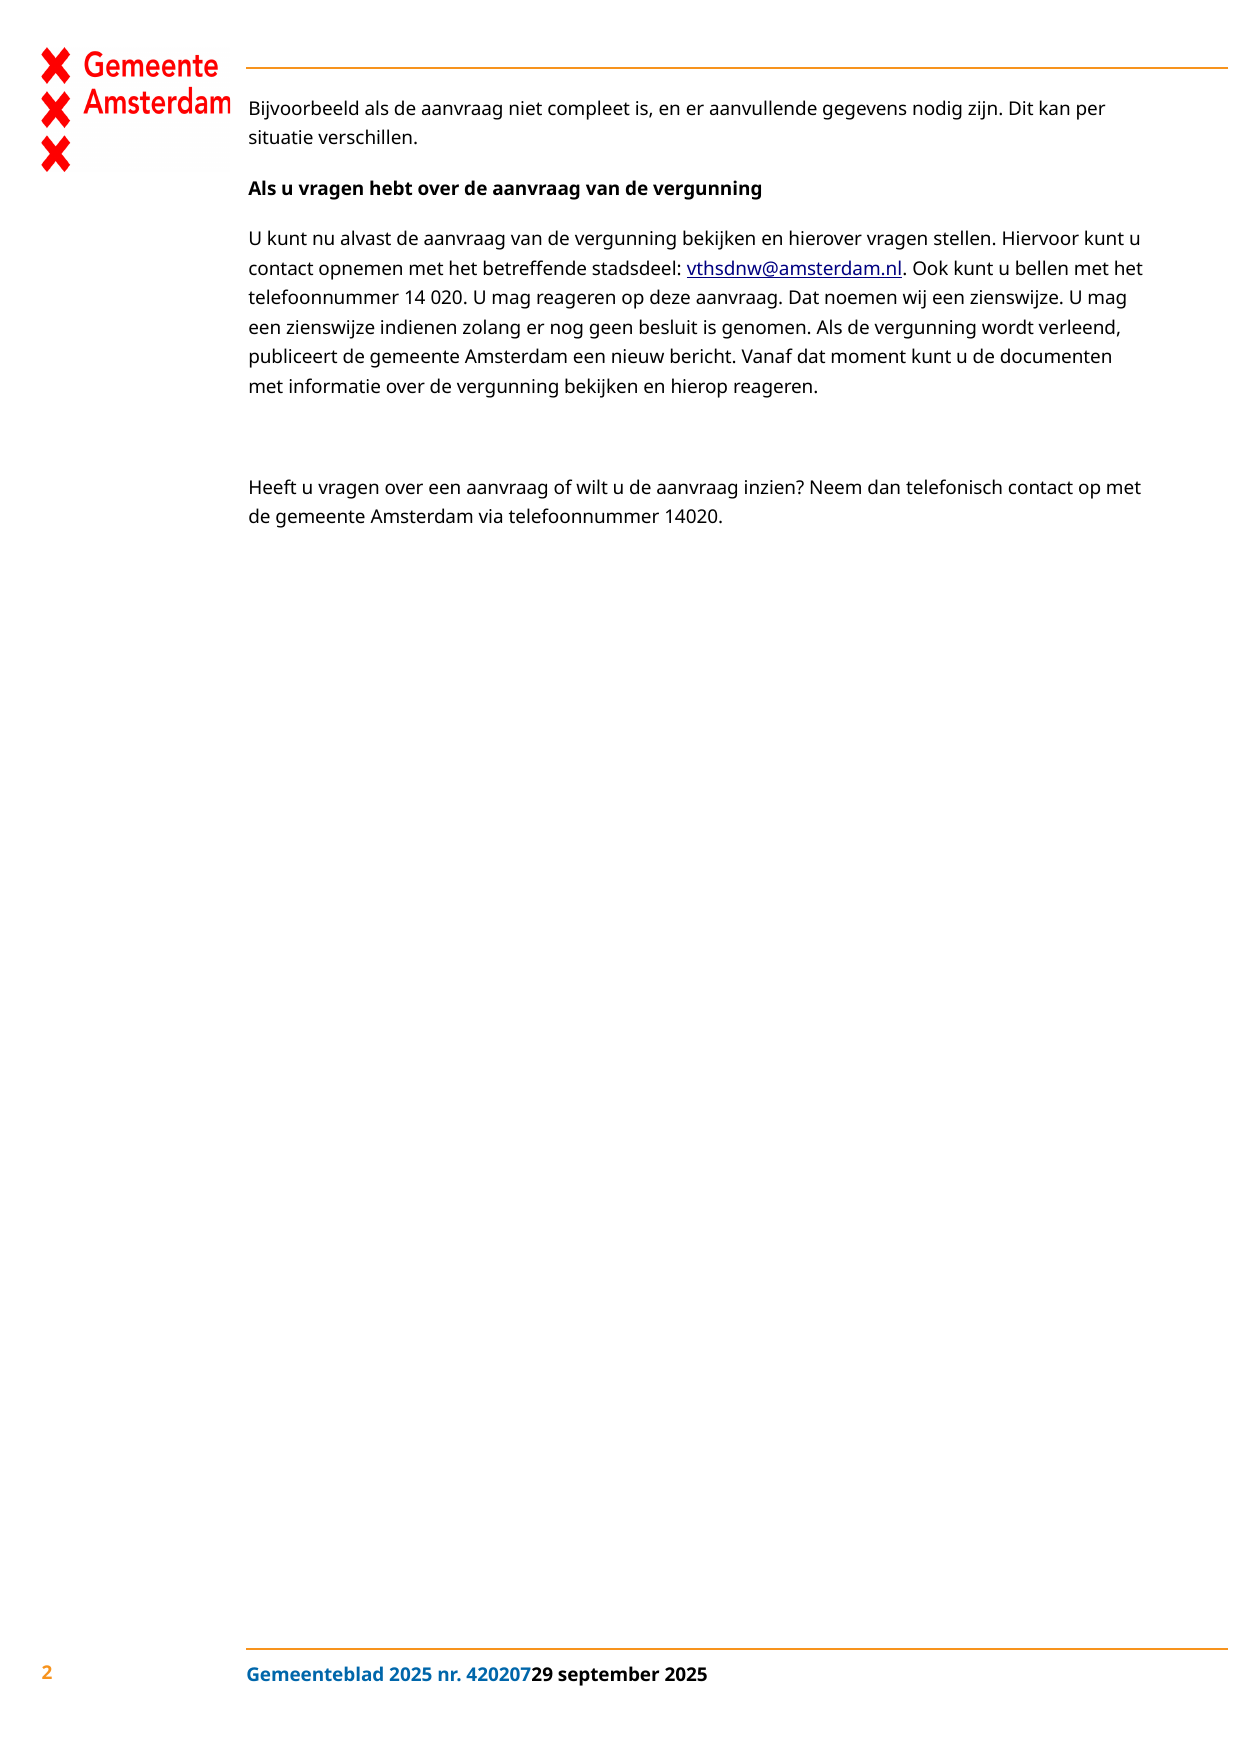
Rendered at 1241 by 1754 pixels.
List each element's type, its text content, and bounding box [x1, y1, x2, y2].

picture [41, 47, 231, 172]
text Als u vragen hebt over de aanvraag van de vergunning [248, 175, 1152, 201]
text U kunt nu alvast de aanvraag van de vergunning bekijken en hierover vragen stellen. Hiervoor kunt u contact opnemen met het betreffende stadsdeel: vthsdnw@amsterdam.nl. Ook kunt u bellen met het telefoonnummer 14 020. U mag reageren op deze aanvraag. Dat noemen wij een zienswijze. U mag een zienswijze indienen zolang er nog geen besluit is genomen. Als de vergunning wordt verleend, publiceert de gemeente Amsterdam een nieuw bericht. Vanaf dat moment kunt u de documenten met informatie over de vergunning bekijken en hierop reageren. [248, 225, 1152, 399]
text Heeft u vragen over een aanvraag of wilt u de aanvraag inzien? Neem dan telefonisch contact op met de gemeente Amsterdam via telefoonnummer 14020. [248, 474, 1152, 529]
text Bijvoorbeeld als de aanvraag niet compleet is, en er aanvullende gegevens nodig zijn. Dit kan per situatie verschillen. [248, 95, 1152, 150]
